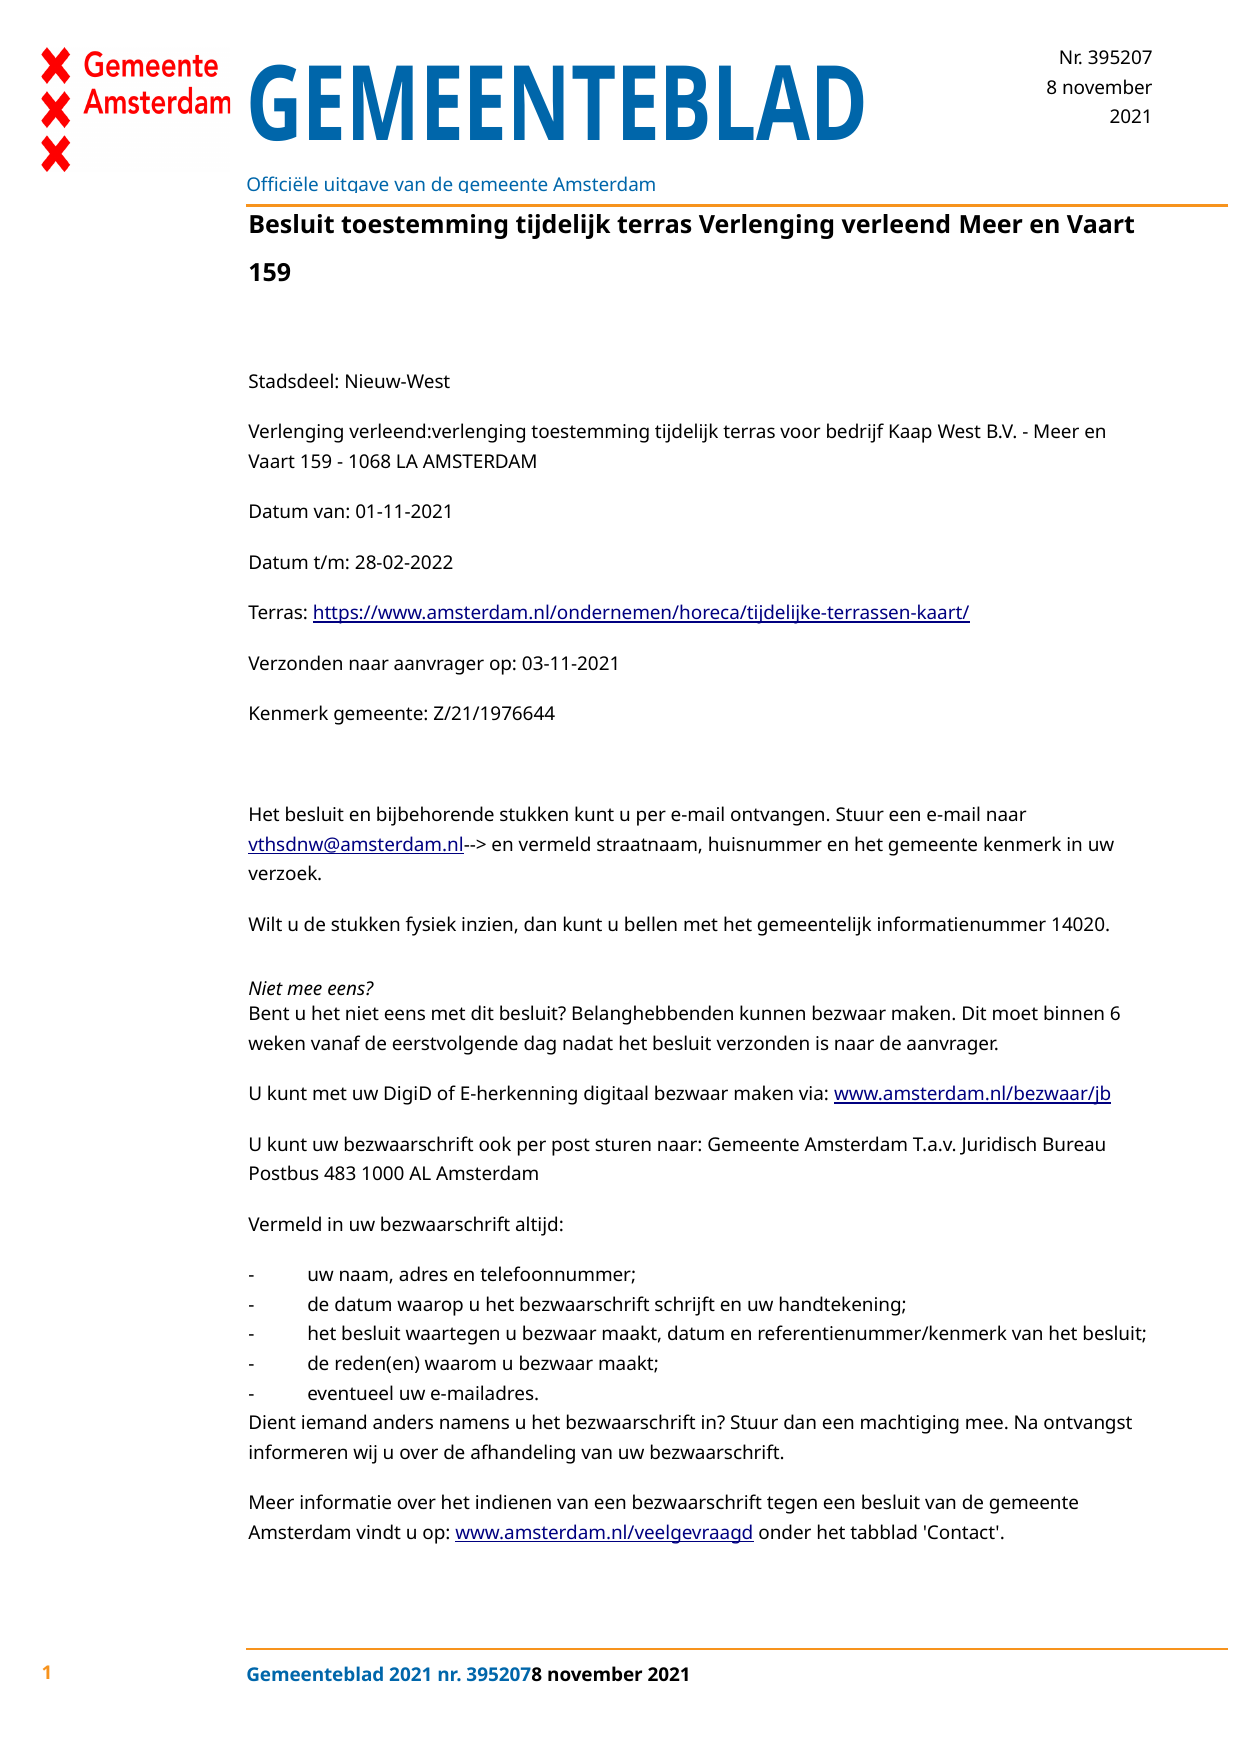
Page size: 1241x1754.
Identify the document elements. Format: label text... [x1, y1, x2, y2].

text U kunt uw bezwaarschrift ook per post sturen naar: Gemeente Amsterdam T.a.v. Juridisch Bureau Postbus 483 1000 AL Amsterdam [248, 1131, 1152, 1186]
text Datum t/m: 28-02-2022 [248, 549, 1152, 575]
text Niet mee eens? [248, 975, 1152, 1001]
text Stadsdeel: Nieuw-West [248, 368, 1152, 394]
text Meer informatie over het indienen van een bezwaarschrift tegen een besluit van de gemeente Amsterdam vindt u op: www.amsterdam.nl/veelgevraagd onder het tabblad 'Contact'. [248, 1489, 1152, 1544]
text Wilt u de stukken fysiek inzien, dan kunt u bellen met het gemeentelijk informatienummer 14020. [248, 911, 1152, 937]
text Verzonden naar aanvrager op: 03-11-2021 [248, 650, 1152, 676]
text Verlenging verleend:verlenging toestemming tijdelijk terras voor bedrijf Kaap West B.V. - Meer en Vaart 159 - 1068 LA AMSTERDAM [248, 419, 1152, 474]
text Terras: https://www.amsterdam.nl/ondernemen/horeca/tijdelijke-terrassen-kaart/ [248, 599, 1152, 625]
text Besluit toestemming tijdelijk terras Verlenging verleend Meer en Vaart 159 [248, 207, 1152, 288]
list eventueel uw e-mailadres. [248, 1380, 1152, 1405]
text Datum van: 01-11-2021 [248, 499, 1152, 524]
picture [41, 47, 231, 172]
text Bent u het niet eens met dit besluit? Belanghebbenden kunnen bezwaar maken. Dit moet binnen 6 weken vanaf de eerstvolgende dag nadat het besluit verzonden is naar de aanvrager. [248, 1001, 1152, 1056]
list de datum waarop u het bezwaarschrift schrijft en uw handtekening; [248, 1291, 1152, 1317]
text U kunt met uw DigiD of E-herkenning digitaal bezwaar maken via: www.amsterdam.nl/bezwaar/jb [248, 1081, 1152, 1106]
text Kenmerk gemeente: Z/21/1976644 [248, 700, 1152, 726]
text Vermeld in uw bezwaarschrift altijd: [248, 1211, 1152, 1237]
list uw naam, adres en telefoonnummer; [248, 1261, 1152, 1287]
list het besluit waartegen u bezwaar maakt, datum en referentienummer/kenmerk van het besluit; [248, 1321, 1152, 1346]
text Het besluit en bijbehorende stukken kunt u per e-mail ontvangen. Stuur een e-mail naar vthsdnw@amsterdam.nl--> en vermeld straatnaam, huisnummer en het gemeente kenmerk in uw verzoek. [248, 801, 1152, 886]
text Dient iemand anders namens u het bezwaarschrift in? Stuur dan een machtiging mee. Na ontvangst informeren wij u over de afhandeling van uw bezwaarschrift. [248, 1409, 1152, 1464]
list de reden(en) waarom u bezwaar maakt; [248, 1350, 1152, 1376]
